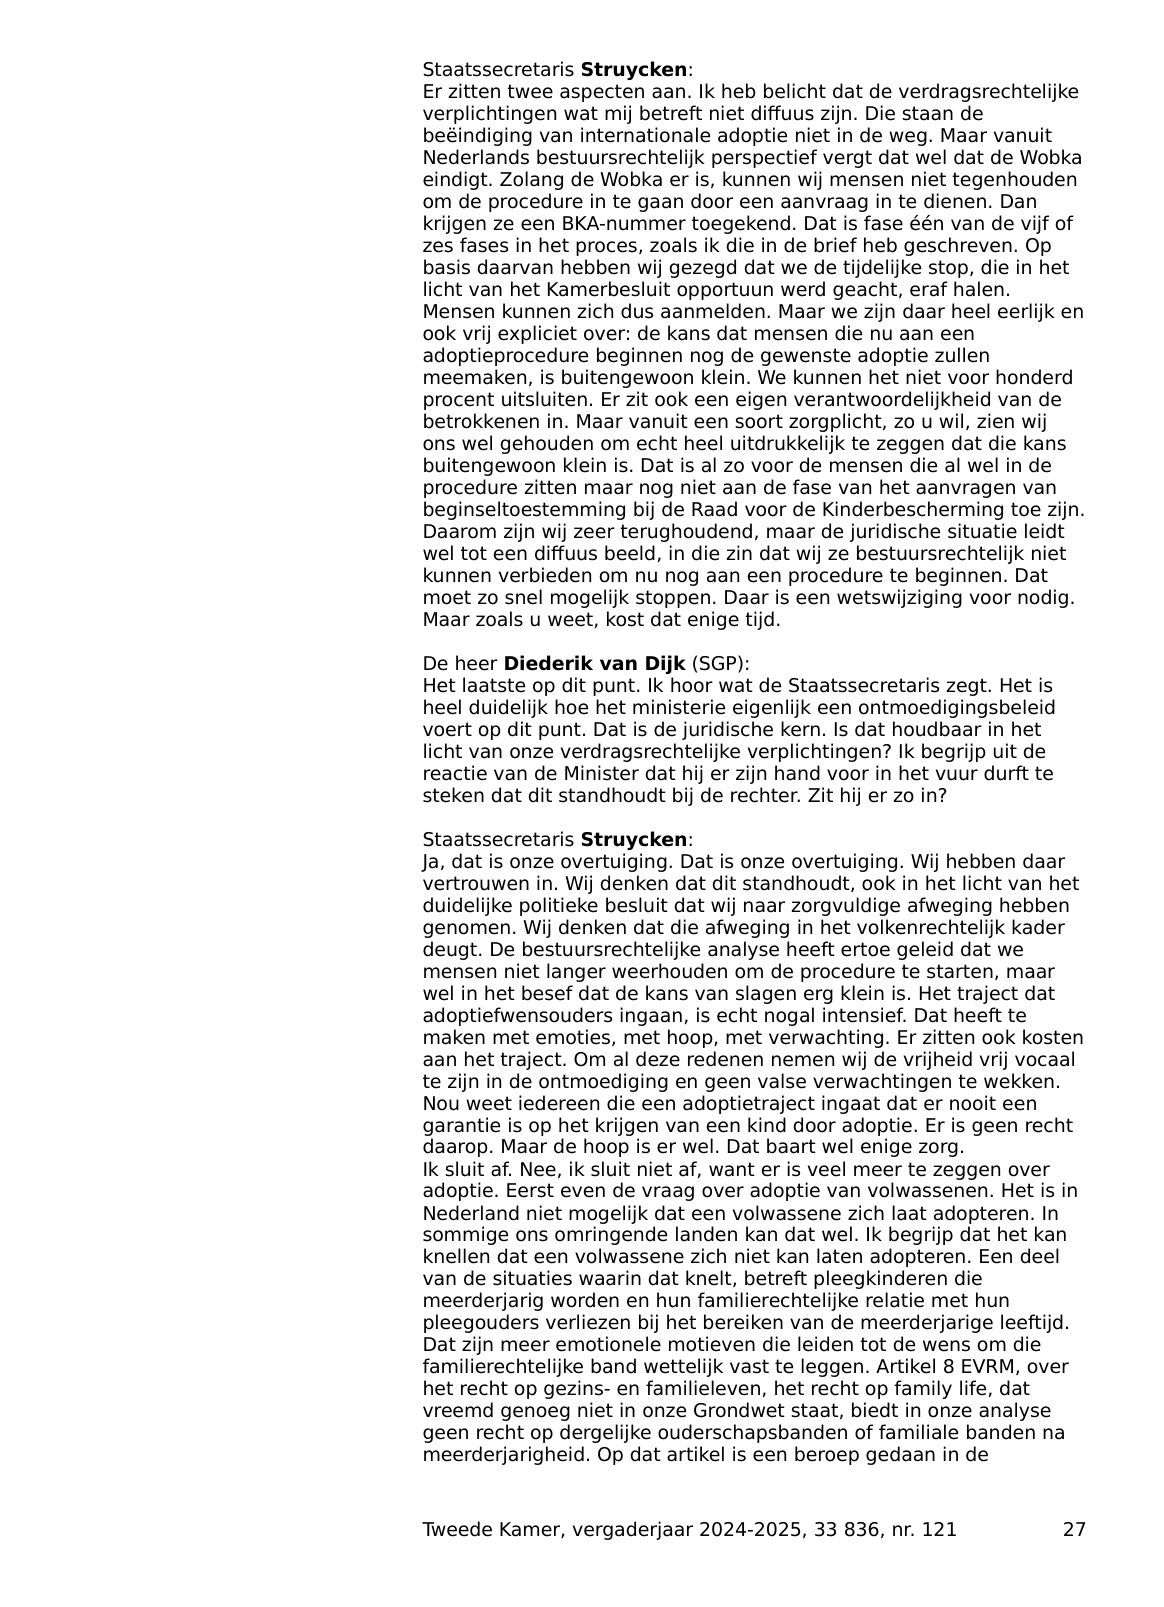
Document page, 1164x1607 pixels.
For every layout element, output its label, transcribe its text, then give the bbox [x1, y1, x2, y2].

text Ja, dat is onze overtuiging. Dat is onze overtuiging. Wij hebben daar vertrouwen in. Wij denken dat dit standhoudt, ook in het licht van het duidelijke politieke besluit dat wij naar zorgvuldige afweging hebben genomen. Wij denken dat die afweging in het volkenrechtelijk kader deugt. De bestuursrechtelijke analyse heeft ertoe geleid dat we mensen niet langer weerhouden om de procedure te starten, maar wel in het besef dat de kans van slagen erg klein is. Het traject dat adoptiefwensouders ingaan, is echt nogal intensief. Dat heeft te maken met emoties, met hoop, met verwachting. Er zitten ook kosten aan het traject. Om al deze redenen nemen wij de vrijheid vrij vocaal te zijn in de ontmoediging en geen valse verwachtingen te wekken. Nou weet iedereen die een adoptietraject ingaat dat er nooit een garantie is op het krijgen van een kind door adoptie. Er is geen recht daarop. Maar de hoop is er wel. Dat baart wel enige zorg. [422, 851, 1087, 1158]
text Er zitten twee aspecten aan. Ik heb belicht dat de verdragsrechtelijke verplichtingen wat mij betreft niet diffuus zijn. Die staan de beëindiging van internationale adoptie niet in de weg. Maar vanuit Nederlands bestuursrechtelijk perspectief vergt dat wel dat de Wobka eindigt. Zolang de Wobka er is, kunnen wij mensen niet tegenhouden om de procedure in te gaan door een aanvraag in te dienen. Dan krijgen ze een BKA-nummer toegekend. Dat is fase één van de vijf of zes fases in het proces, zoals ik die in de brief heb geschreven. Op basis daarvan hebben wij gezegd dat we de tijdelijke stop, die in het licht van het Kamerbesluit opportuun werd geacht, eraf halen. Mensen kunnen zich dus aanmelden. Maar we zijn daar heel eerlijk en ook vrij expliciet over: de kans dat mensen die nu aan een adoptieprocedure beginnen nog de gewenste adoptie zullen meemaken, is buitengewoon klein. We kunnen het niet voor honderd procent uitsluiten. Er zit ook een eigen verantwoordelijkheid van de betrokkenen in. Maar vanuit een soort zorgplicht, zo u wil, zien wij ons wel gehouden om echt heel uitdrukkelijk te zeggen dat die kans buitengewoon klein is. Dat is al zo voor de mensen die al wel in de procedure zitten maar nog niet aan de fase van het aanvragen van beginseltoestemming bij de Raad voor de Kinderbescherming toe zijn. Daarom zijn wij zeer terughoudend, maar de juridische situatie leidt wel tot een diffuus beeld, in die zin dat wij ze bestuursrechtelijk niet kunnen verbieden om nu nog aan een procedure te beginnen. Dat moet zo snel mogelijk stoppen. Daar is een wetswijziging voor nodig. Maar zoals u weet, kost dat enige tijd. [422, 81, 1087, 631]
text De heer Diederik van Dijk (SGP): [422, 653, 1087, 675]
text Staatssecretaris Struycken: [422, 59, 1087, 81]
text Staatssecretaris Struycken: [422, 829, 1087, 851]
text Het laatste op dit punt. Ik hoor wat de Staatssecretaris zegt. Het is heel duidelijk hoe het ministerie eigenlijk een ontmoedigingsbeleid voert op dit punt. Dat is de juridische kern. Is dat houdbaar in het licht van onze verdragsrechtelijke verplichtingen? Ik begrijp uit de reactie van de Minister dat hij er zijn hand voor in het vuur durft te steken dat dit standhoudt bij de rechter. Zit hij er zo in? [422, 675, 1087, 807]
text Ik sluit af. Nee, ik sluit niet af, want er is veel meer te zeggen over adoptie. Eerst even de vraag over adoptie van volwassenen. Het is in Nederland niet mogelijk dat een volwassene zich laat adopteren. In sommige ons omringende landen kan dat wel. Ik begrijp dat het kan knellen dat een volwassene zich niet kan laten adopteren. Een deel van de situaties waarin dat knelt, betreft pleegkinderen die meerderjarig worden en hun familierechtelijke relatie met hun pleegouders verliezen bij het bereiken van de meerderjarige leeftijd. Dat zijn meer emotionele motieven die leiden tot de wens om die familierechtelijke band wettelijk vast te leggen. Artikel 8 EVRM, over het recht op gezins- en familieleven, het recht op family life, dat vreemd genoeg niet in onze Grondwet staat, biedt in onze analyse geen recht op dergelijke ouderschapsbanden of familiale banden na meerderjarigheid. Op dat artikel is een beroep gedaan in de [422, 1158, 1087, 1466]
